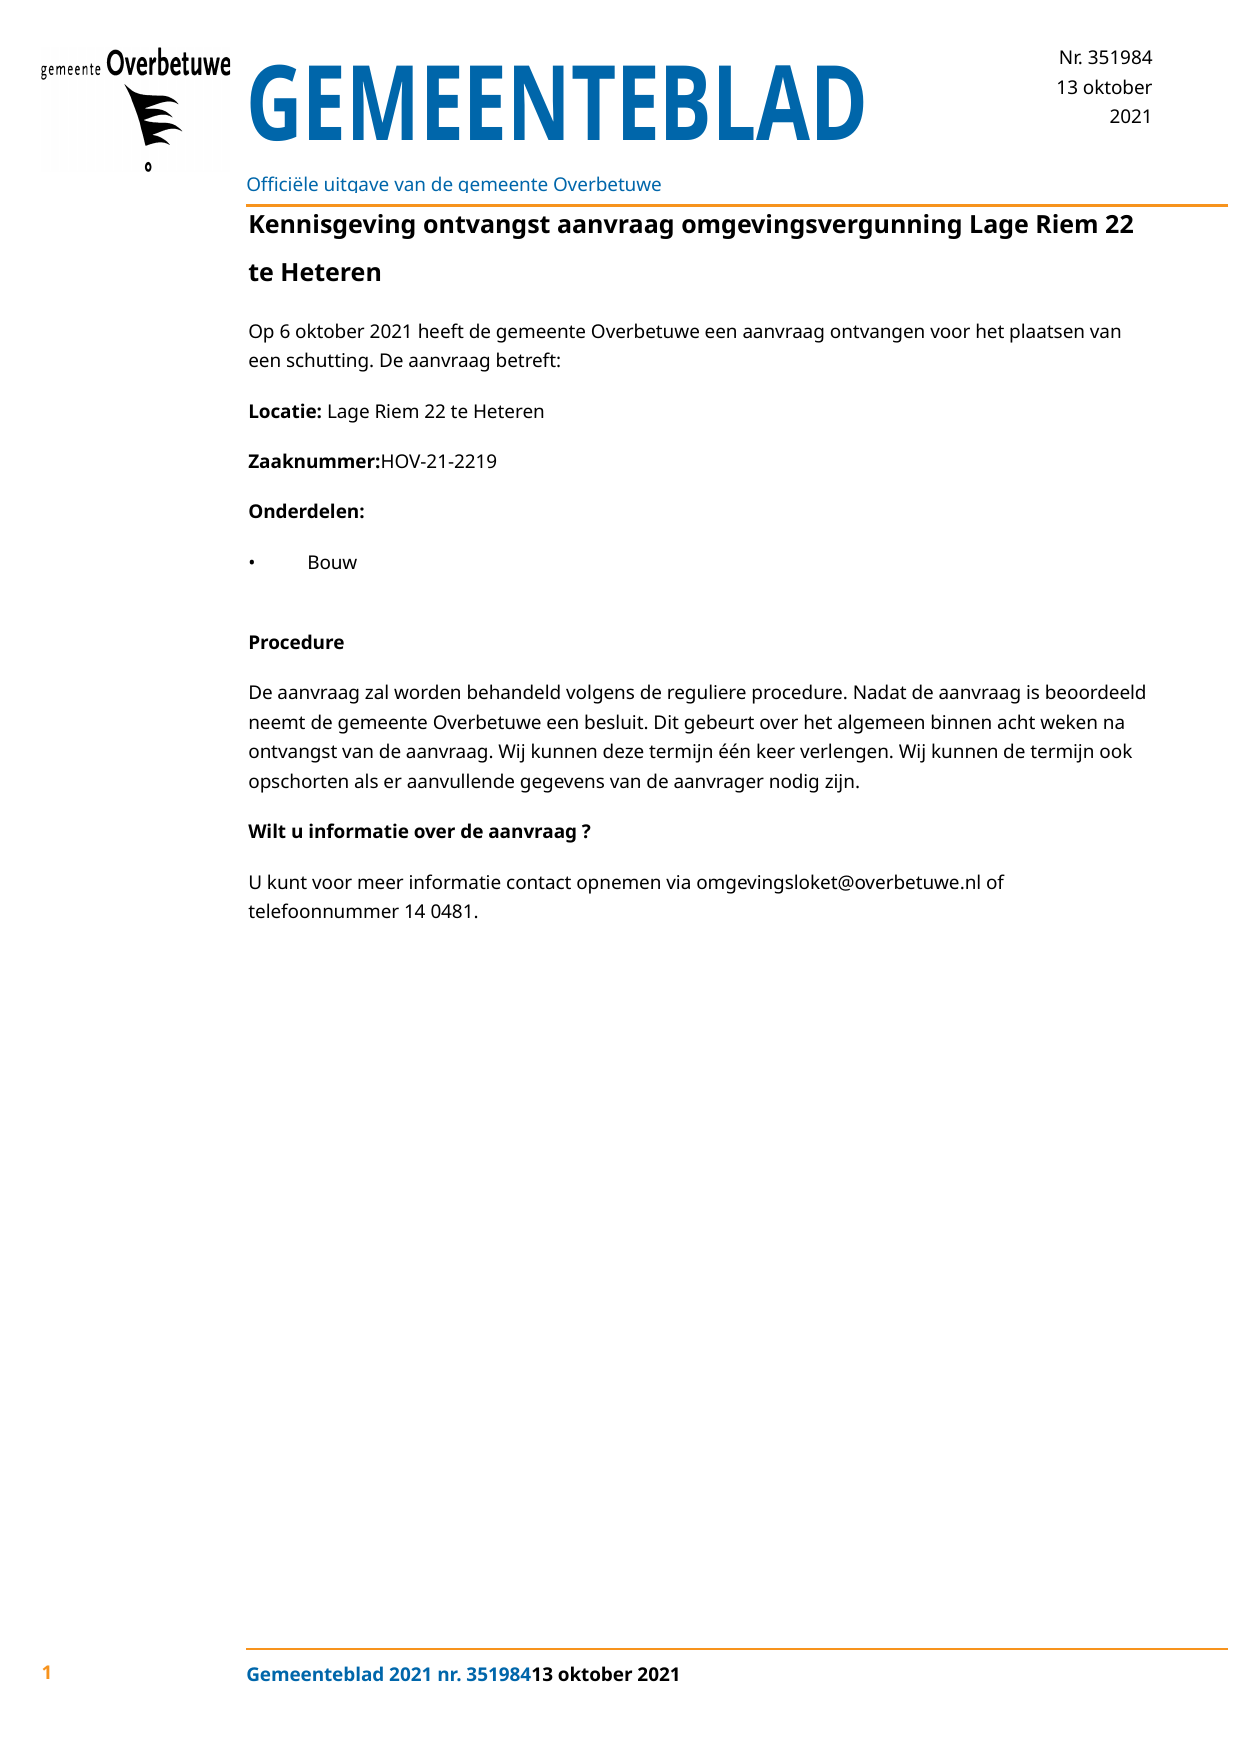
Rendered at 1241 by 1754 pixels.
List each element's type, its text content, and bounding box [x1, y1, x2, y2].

text Onderdelen: [248, 499, 1152, 524]
text U kunt voor meer informatie contact opnemen via omgevingsloket@overbetuwe.nl of telefoonnummer 14 0481. [248, 869, 1152, 924]
text Locatie: Lage Riem 22 te Heteren [248, 398, 1152, 424]
text Zaaknummer:HOV-21-2219 [248, 448, 1152, 474]
text De aanvraag zal worden behandeld volgens de reguliere procedure. Nadat de aanvraag is beoordeeld neemt de gemeente Overbetuwe een besluit. Dit gebeurt over het algemeen binnen acht weken na ontvangst van de aanvraag. Wij kunnen deze termijn één keer verlengen. Wij kunnen de termijn ook opschorten als er aanvullende gegevens van de aanvrager nodig zijn. [248, 679, 1152, 794]
picture [41, 47, 231, 172]
text Kennisgeving ontvangst aanvraag omgevingsvergunning Lage Riem 22 te Heteren [248, 207, 1152, 288]
text Procedure [248, 629, 1152, 655]
text Wilt u informatie over de aanvraag ? [248, 819, 1152, 844]
list Bouw [248, 549, 1152, 575]
text Op 6 oktober 2021 heeft de gemeente Overbetuwe een aanvraag ontvangen voor het plaatsen van een schutting. De aanvraag betreft: [248, 318, 1152, 373]
